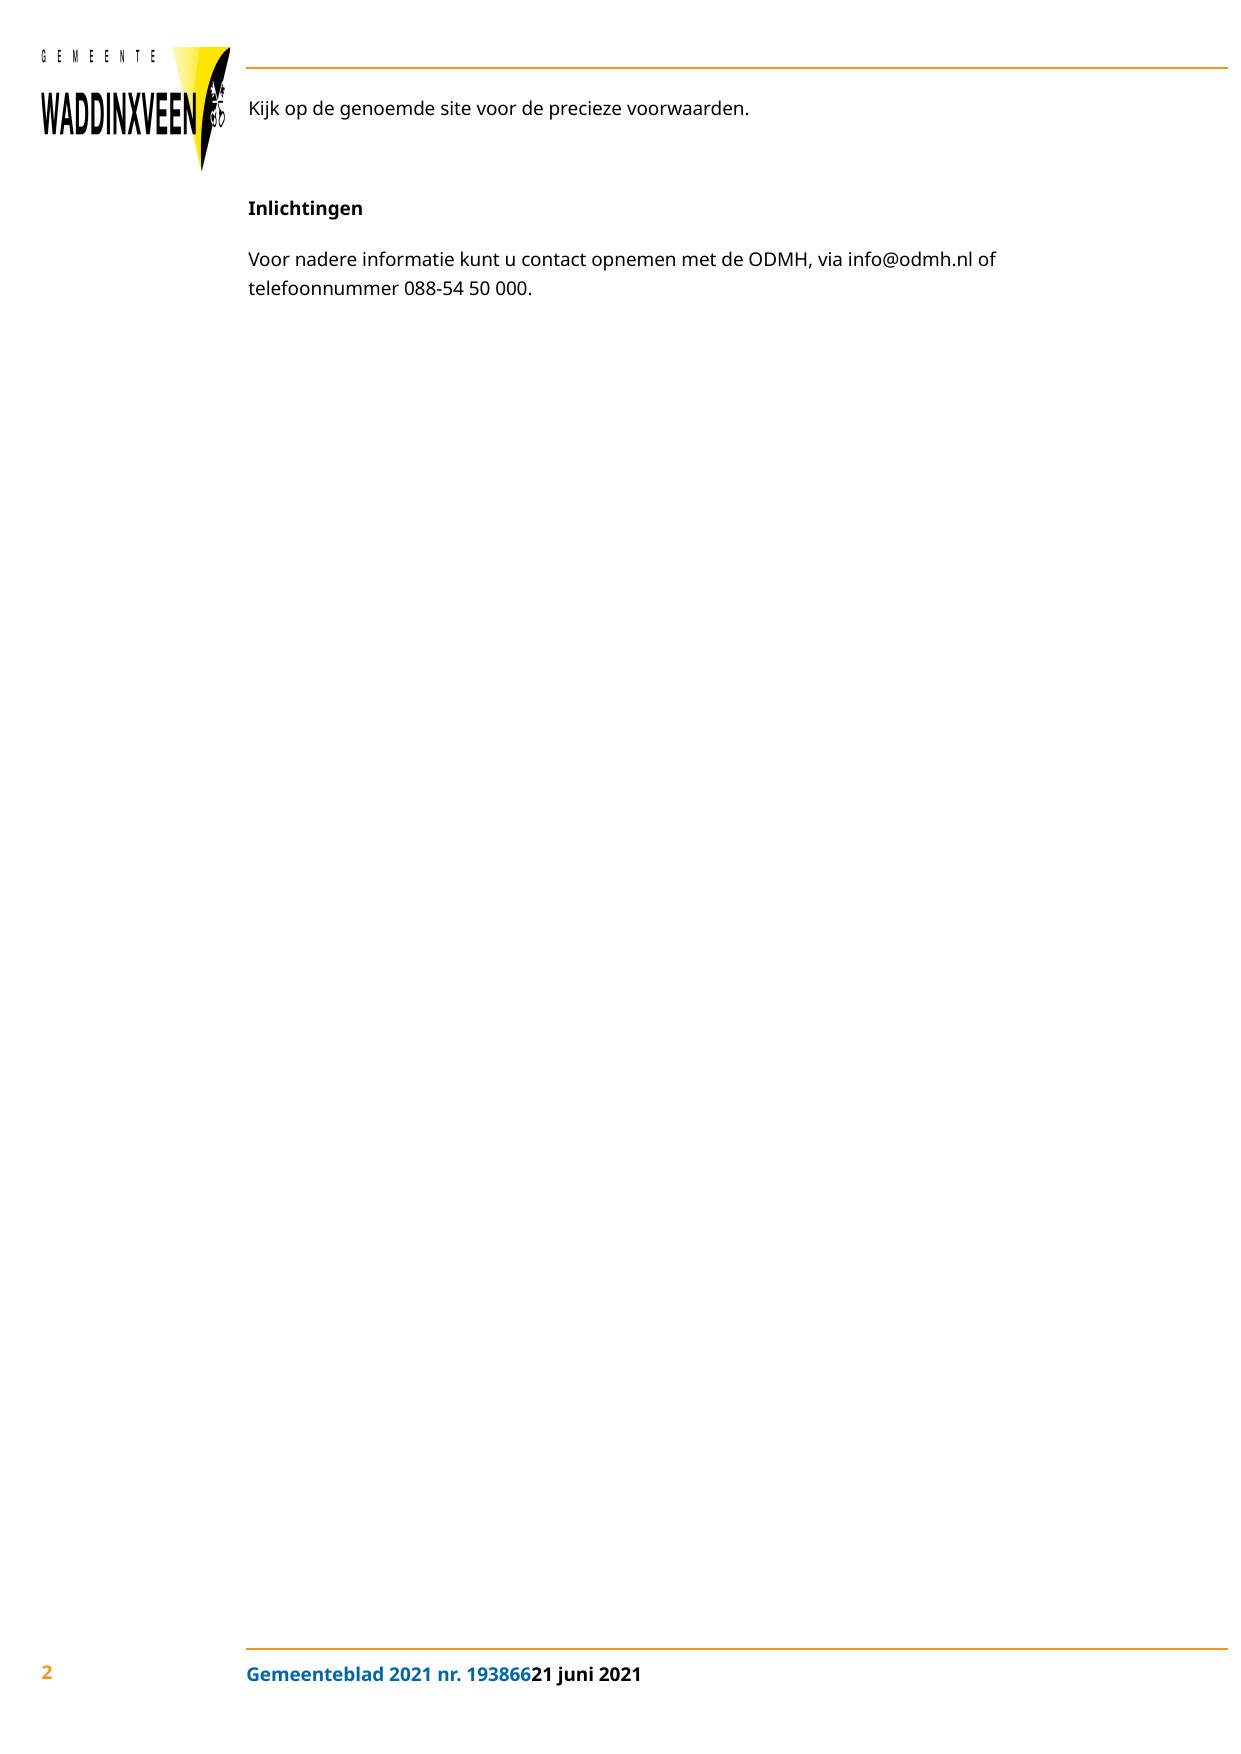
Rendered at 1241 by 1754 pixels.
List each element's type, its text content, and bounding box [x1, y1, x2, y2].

picture [41, 47, 231, 172]
text Kijk op de genoemde site voor de precieze voorwaarden. [248, 95, 1152, 121]
text Voor nadere informatie kunt u contact opnemen met de ODMH, via info@odmh.nl of telefoonnummer 088-54 50 000. [248, 246, 1152, 301]
text Inlichtingen [248, 196, 1152, 221]
